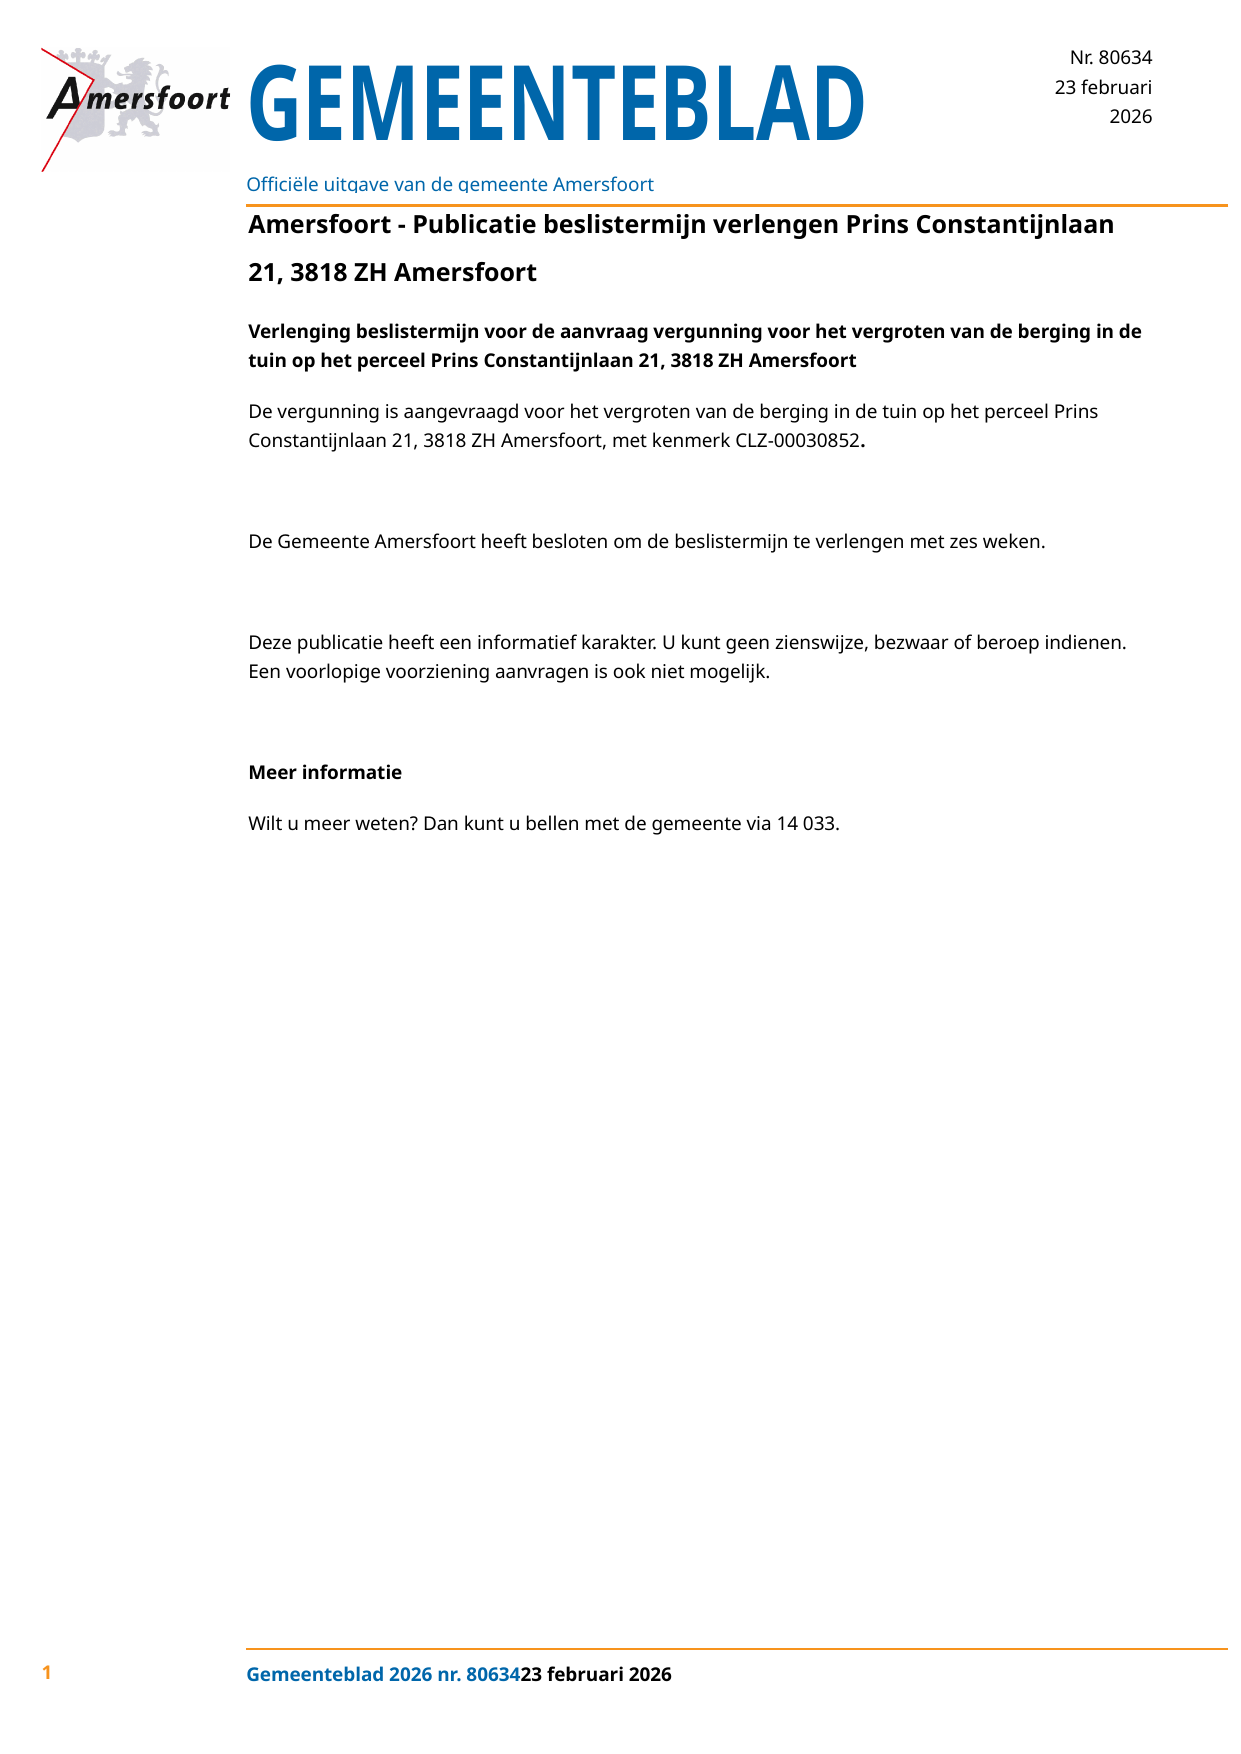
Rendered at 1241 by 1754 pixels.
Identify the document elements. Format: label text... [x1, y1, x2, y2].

text De Gemeente Amersfoort heeft besloten om de beslistermijn te verlengen met zes weken. [248, 528, 1152, 554]
text Deze publicatie heeft een informatief karakter. U kunt geen zienswijze, bezwaar of beroep indienen. Een voorlopige voorziening aanvragen is ook niet mogelijk. [248, 629, 1152, 684]
text Verlenging beslistermijn voor de aanvraag vergunning voor het vergroten van de berging in de tuin op het perceel Prins Constantijnlaan 21, 3818 ZH Amersfoort [248, 318, 1152, 373]
text Wilt u meer weten? Dan kunt u bellen met de gemeente via 14 033. [248, 810, 1152, 836]
picture [41, 47, 231, 172]
text Meer informatie [248, 759, 1152, 785]
text De vergunning is aangevraagd voor het vergroten van de berging in de tuin op het perceel Prins Constantijnlaan 21, 3818 ZH Amersfoort, met kenmerk CLZ-00030852. [248, 398, 1152, 453]
text Amersfoort - Publicatie beslistermijn verlengen Prins Constantijnlaan 21, 3818 ZH Amersfoort [248, 207, 1152, 288]
